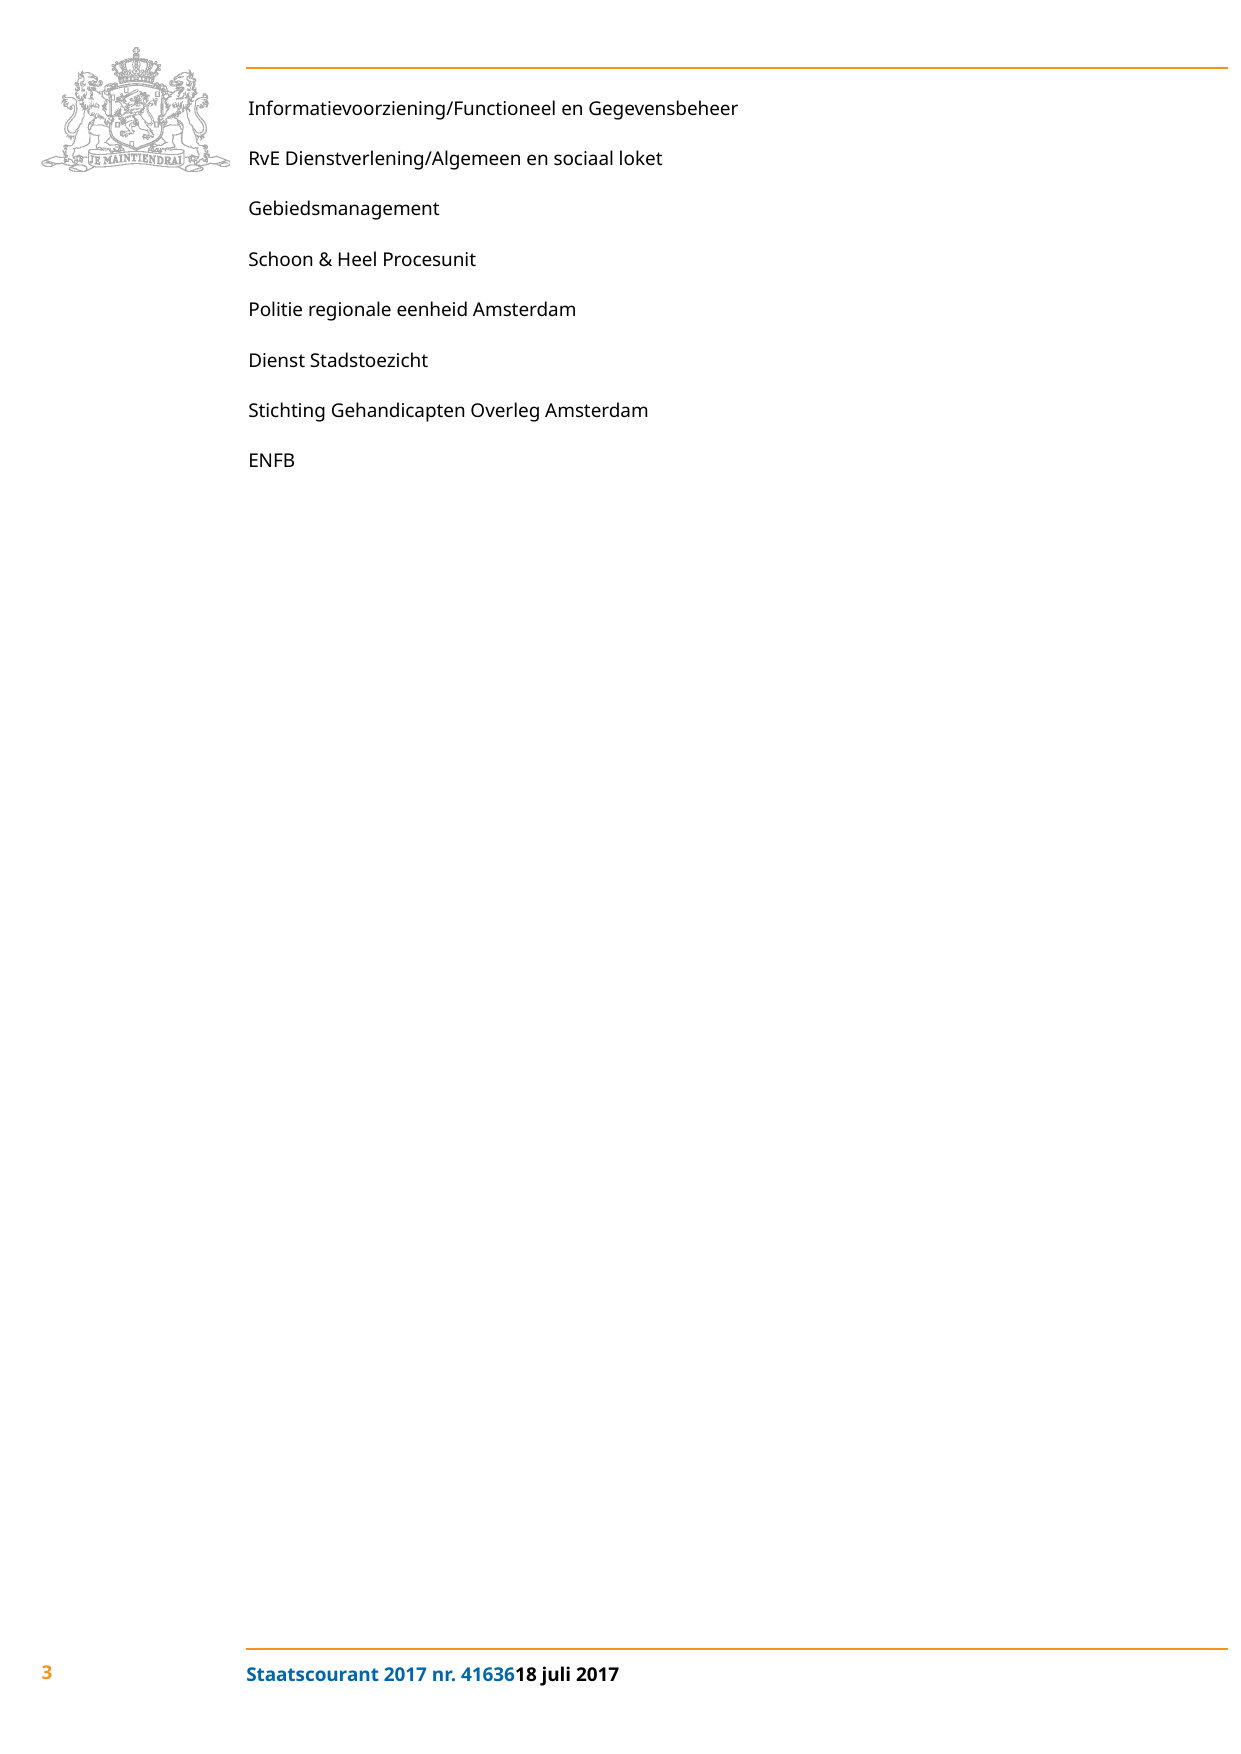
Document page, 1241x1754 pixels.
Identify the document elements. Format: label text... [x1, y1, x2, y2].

text Gebiedsmanagement [248, 196, 1152, 221]
text RvE Dienstverlening/Algemeen en sociaal loket [248, 145, 1152, 171]
text Schoon & Heel Procesunit [248, 246, 1152, 272]
text ENFB [248, 448, 1152, 473]
text Informatievoorziening/Functioneel en Gegevensbeheer [248, 95, 1152, 121]
text Stichting Gehandicapten Overleg Amsterdam [248, 397, 1152, 423]
picture [41, 47, 231, 172]
text Dienst Stadstoezicht [248, 347, 1152, 373]
text Politie regionale eenheid Amsterdam [248, 296, 1152, 322]
